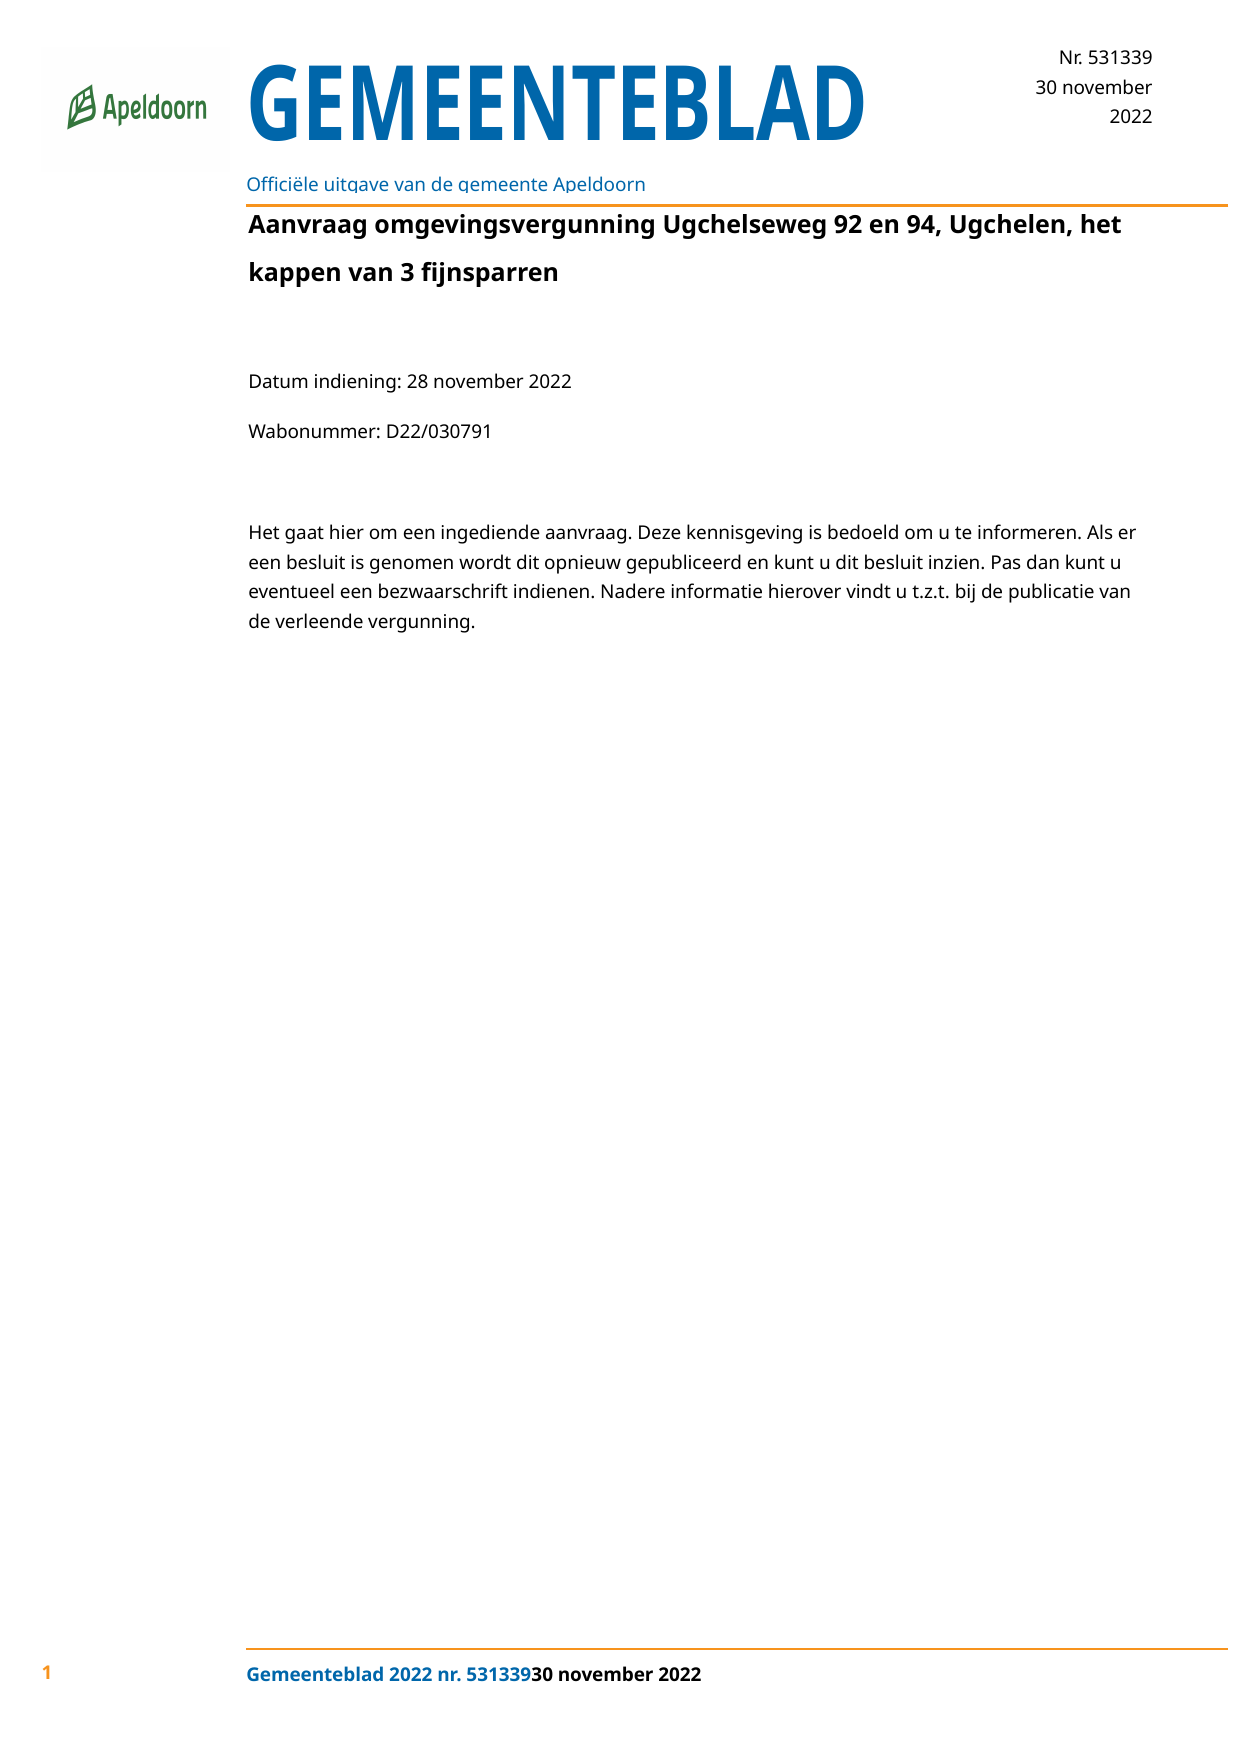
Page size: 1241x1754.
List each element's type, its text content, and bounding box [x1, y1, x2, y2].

text Het gaat hier om een ingediende aanvraag. Deze kennisgeving is bedoeld om u te informeren. Als er een besluit is genomen wordt dit opnieuw gepubliceerd en kunt u dit besluit inzien. Pas dan kunt u eventueel een bezwaarschrift indienen. Nadere informatie hierover vindt u t.z.t. bij de publicatie van de verleende vergunning. [248, 519, 1152, 634]
text Wabonummer: D22/030791 [248, 419, 1152, 444]
text Aanvraag omgevingsvergunning Ugchelseweg 92 en 94, Ugchelen, het kappen van 3 fijnsparren [248, 207, 1152, 288]
picture [41, 47, 231, 172]
text Datum indiening: 28 november 2022 [248, 368, 1152, 394]
